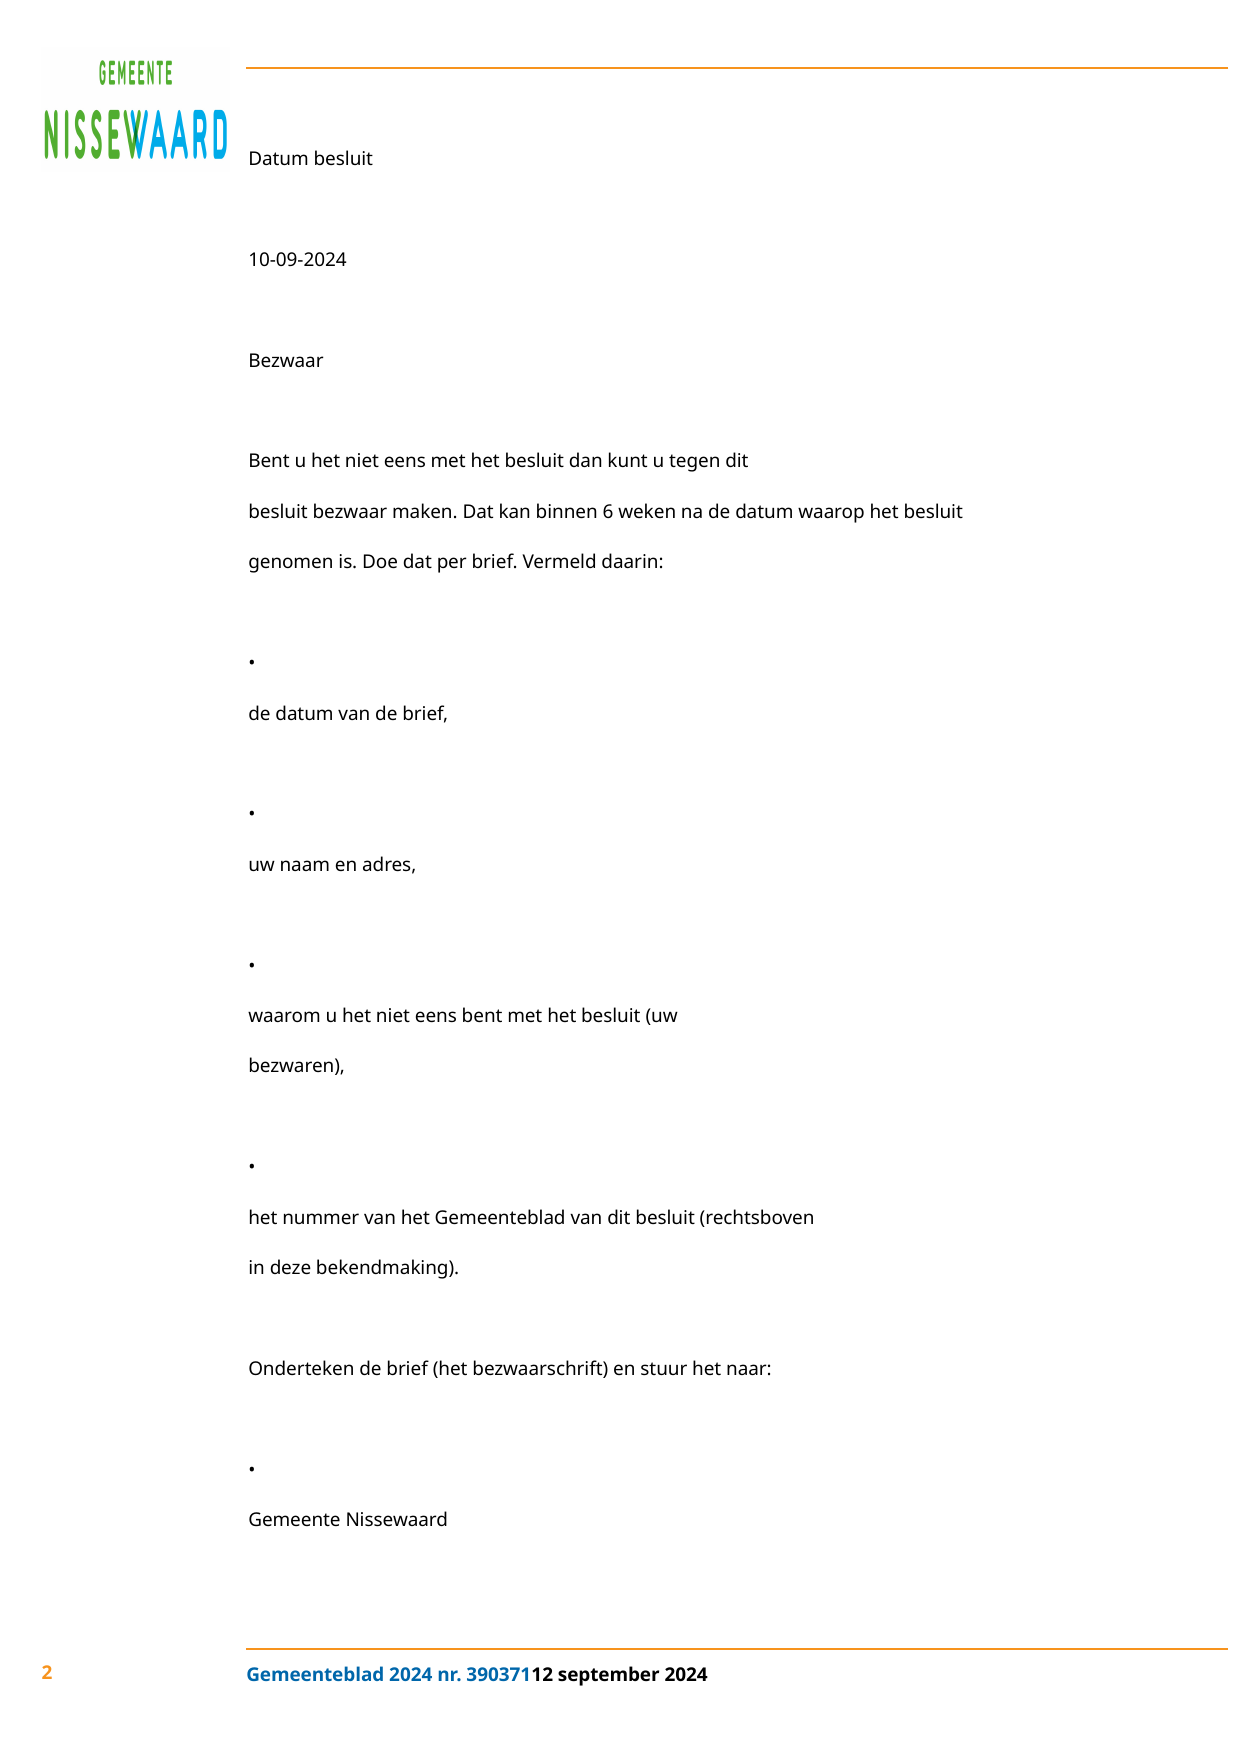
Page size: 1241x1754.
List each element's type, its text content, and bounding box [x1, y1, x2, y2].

text Datum besluit [248, 145, 1152, 171]
text genomen is. Doe dat per brief. Vermeld daarin: [248, 548, 1152, 574]
text in deze bekendmaking). [248, 1254, 1152, 1280]
text waarom u het niet eens bent met het besluit (uw [248, 1002, 1152, 1028]
text bezwaren), [248, 1053, 1152, 1078]
picture [41, 47, 231, 172]
text de datum van de brief, [248, 700, 1152, 726]
text • [248, 952, 1152, 978]
text • [248, 649, 1152, 675]
text • [248, 801, 1152, 826]
text • [248, 1153, 1152, 1179]
text Bezwaar [248, 347, 1152, 373]
text Gemeente Nissewaard [248, 1506, 1152, 1532]
text uw naam en adres, [248, 851, 1152, 877]
text 10-09-2024 [248, 246, 1152, 272]
text • [248, 1456, 1152, 1482]
text het nummer van het Gemeenteblad van dit besluit (rechtsboven [248, 1204, 1152, 1230]
text Bent u het niet eens met het besluit dan kunt u tegen dit [248, 448, 1152, 473]
text besluit bezwaar maken. Dat kan binnen 6 weken na de datum waarop het besluit [248, 498, 1152, 524]
text Onderteken de brief (het bezwaarschrift) en stuur het naar: [248, 1355, 1152, 1381]
